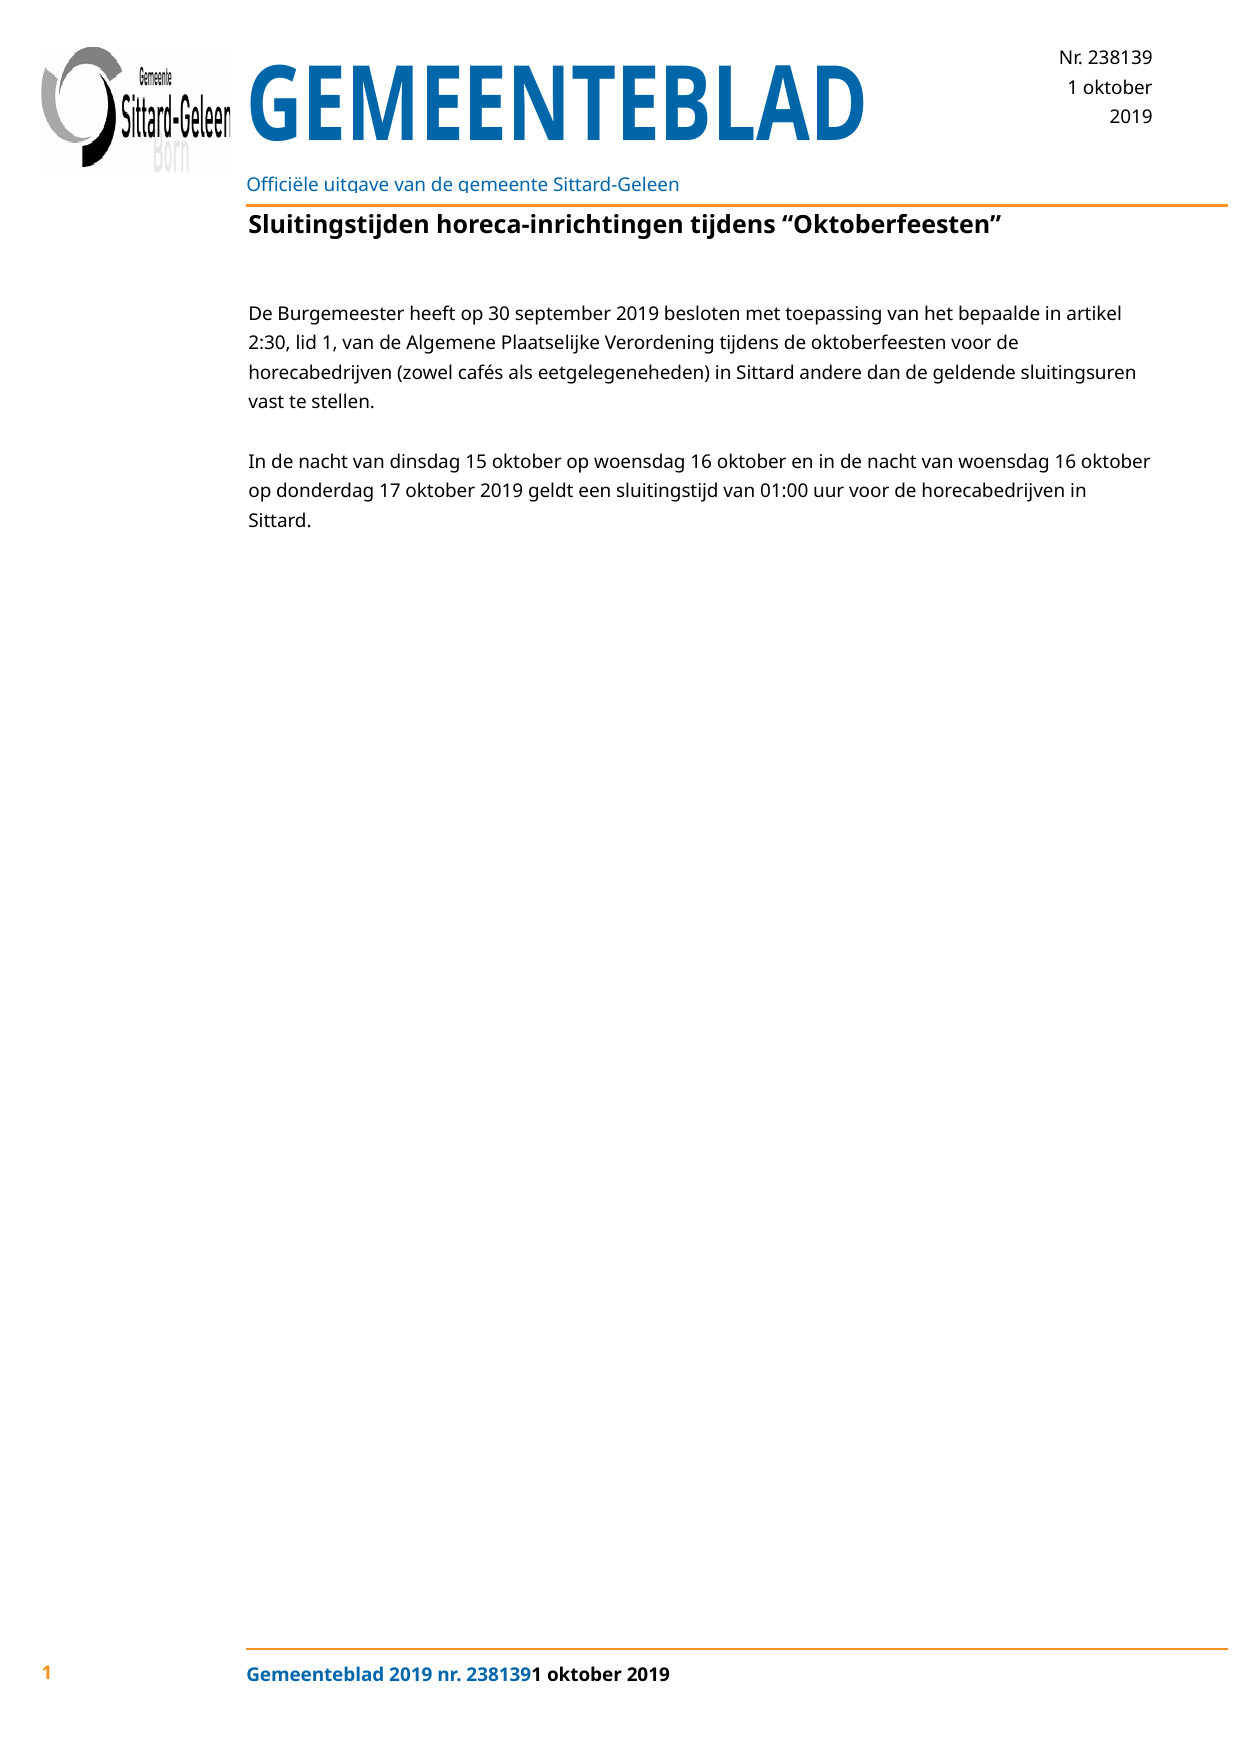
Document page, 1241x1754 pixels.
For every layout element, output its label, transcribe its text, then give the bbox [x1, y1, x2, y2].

text Sluitingstijden horeca-inrichtingen tijdens “Oktoberfeesten” [248, 207, 1152, 241]
picture [41, 47, 231, 172]
text In de nacht van dinsdag 15 oktober op woensdag 16 oktober en in de nacht van woensdag 16 oktober op donderdag 17 oktober 2019 geldt een sluitingstijd van 01:00 uur voor de horecabedrijven in Sittard. [248, 448, 1152, 533]
text De Burgemeester heeft op 30 september 2019 besloten met toepassing van het bepaalde in artikel 2:30, lid 1, van de Algemene Plaatselijke Verordening tijdens de oktoberfeesten voor de horecabedrijven (zowel cafés als eetgelegeneheden) in Sittard andere dan de geldende sluitingsuren vast te stellen. [248, 300, 1152, 414]
